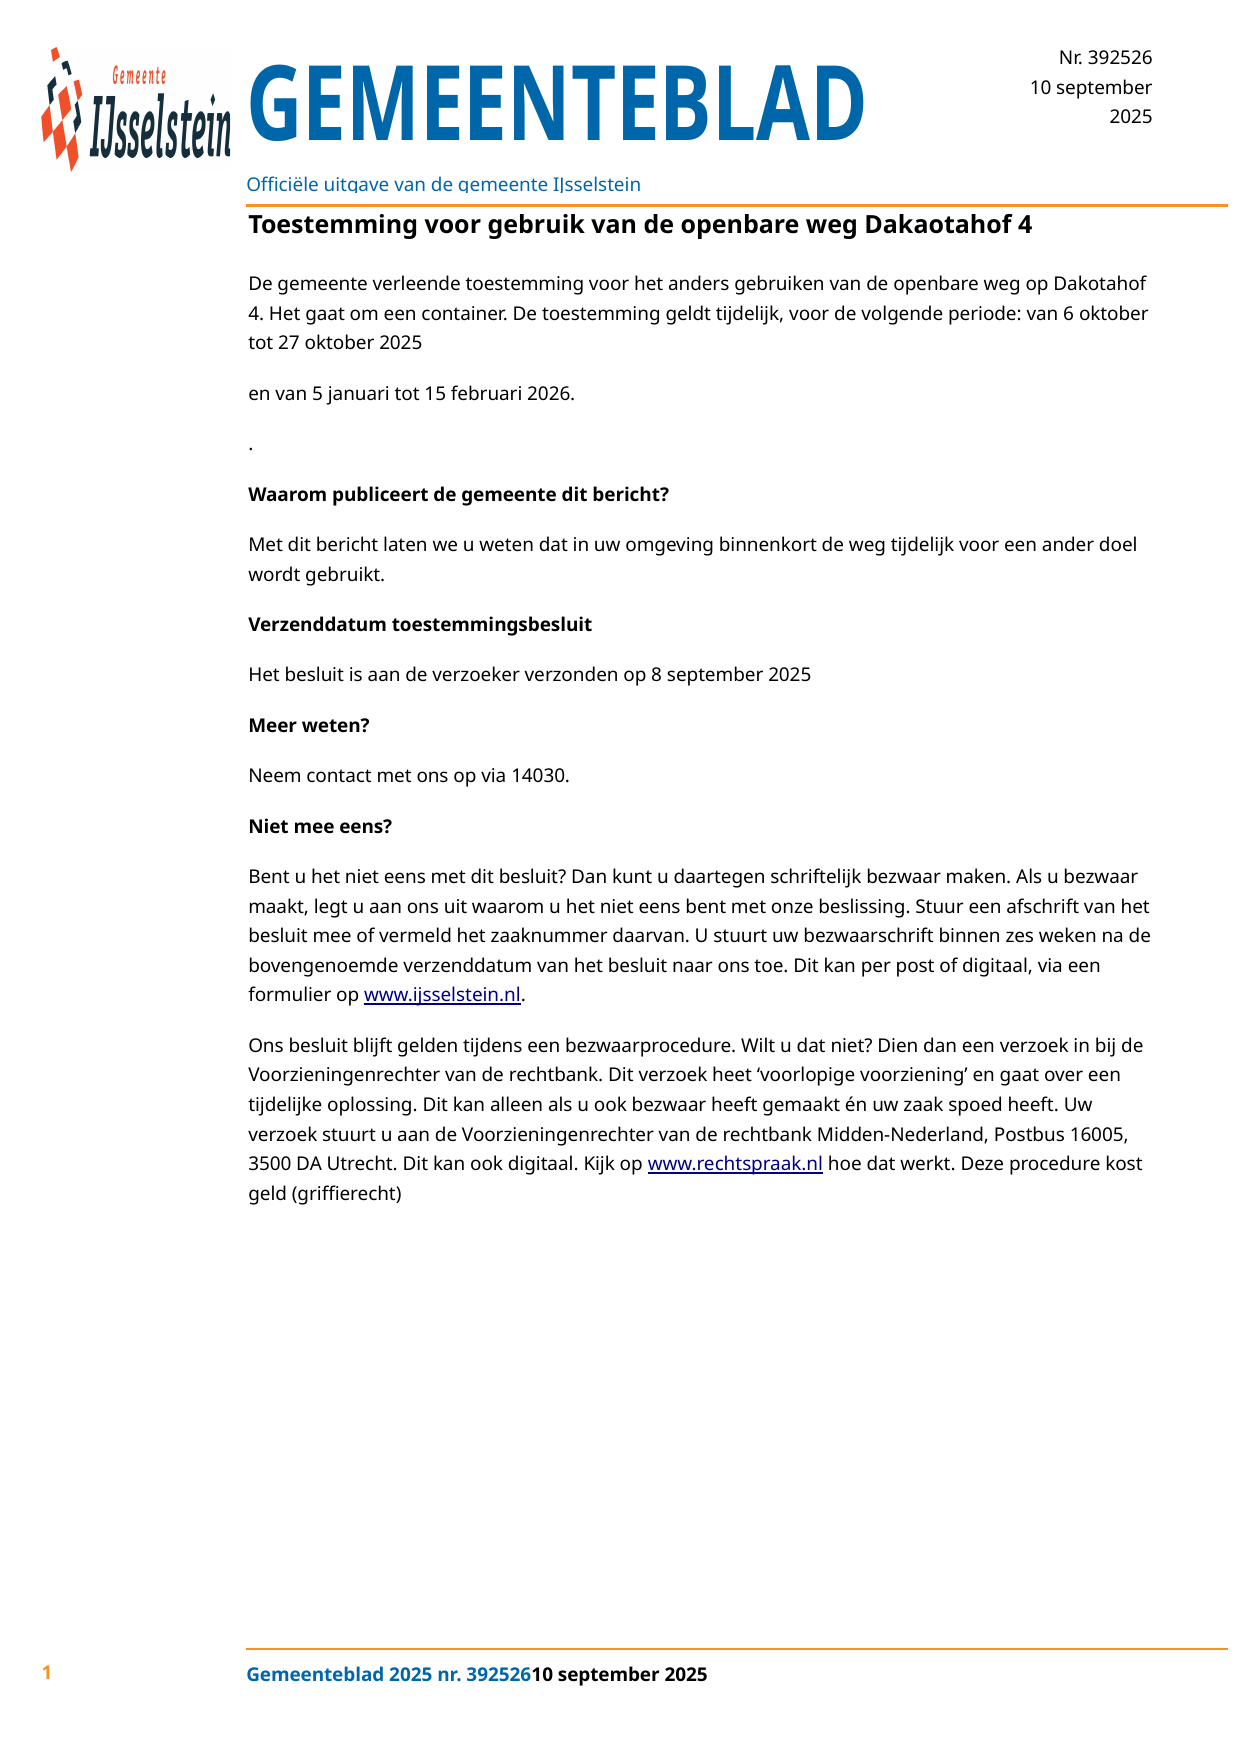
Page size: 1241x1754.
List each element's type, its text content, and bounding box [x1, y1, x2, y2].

text Neem contact met ons op via 14030. [248, 762, 1152, 788]
picture [41, 47, 231, 172]
text De gemeente verleende toestemming voor het anders gebruiken van de openbare weg op Dakotahof 4. Het gaat om een container. De toestemming geldt tijdelijk, voor de volgende periode: van 6 oktober tot 27 oktober 2025 [248, 270, 1152, 355]
text en van 5 januari tot 15 februari 2026. [248, 380, 1152, 406]
text Het besluit is aan de verzoeker verzonden op 8 september 2025 [248, 662, 1152, 687]
text Meer weten? [248, 712, 1152, 738]
text Toestemming voor gebruik van de openbare weg Dakaotahof 4 [248, 207, 1152, 241]
text Niet mee eens? [248, 813, 1152, 838]
text Ons besluit blijft gelden tijdens een bezwaarprocedure. Wilt u dat niet? Dien dan een verzoek in bij de Voorzieningenrechter van de rechtbank. Dit verzoek heet ‘voorlopige voorziening’ en gaat over een tijdelijke oplossing. Dit kan alleen als u ook bezwaar heeft gemaakt én uw zaak spoed heeft. Uw verzoek stuurt u aan de Voorzieningenrechter van de rechtbank Midden-Nederland, Postbus 16005, 3500 DA Utrecht. Dit kan ook digitaal. Kijk op www.rechtspraak.nl hoe dat werkt. Deze procedure kost geld (griffierecht) [248, 1032, 1152, 1206]
text Verzenddatum toestemmingsbesluit [248, 611, 1152, 637]
text Waarom publiceert de gemeente dit bericht? [248, 481, 1152, 506]
text Met dit bericht laten we u weten dat in uw omgeving binnenkort de weg tijdelijk voor een ander doel wordt gebruikt. [248, 531, 1152, 586]
text . [248, 430, 1152, 456]
text Bent u het niet eens met dit besluit? Dan kunt u daartegen schriftelijk bezwaar maken. Als u bezwaar maakt, legt u aan ons uit waarom u het niet eens bent met onze beslissing. Stuur een afschrift van het besluit mee of vermeld het zaaknummer daarvan. U stuurt uw bezwaarschrift binnen zes weken na de bovengenoemde verzenddatum van het besluit naar ons toe. Dit kan per post of digitaal, via een formulier op www.ijsselstein.nl. [248, 863, 1152, 1007]
